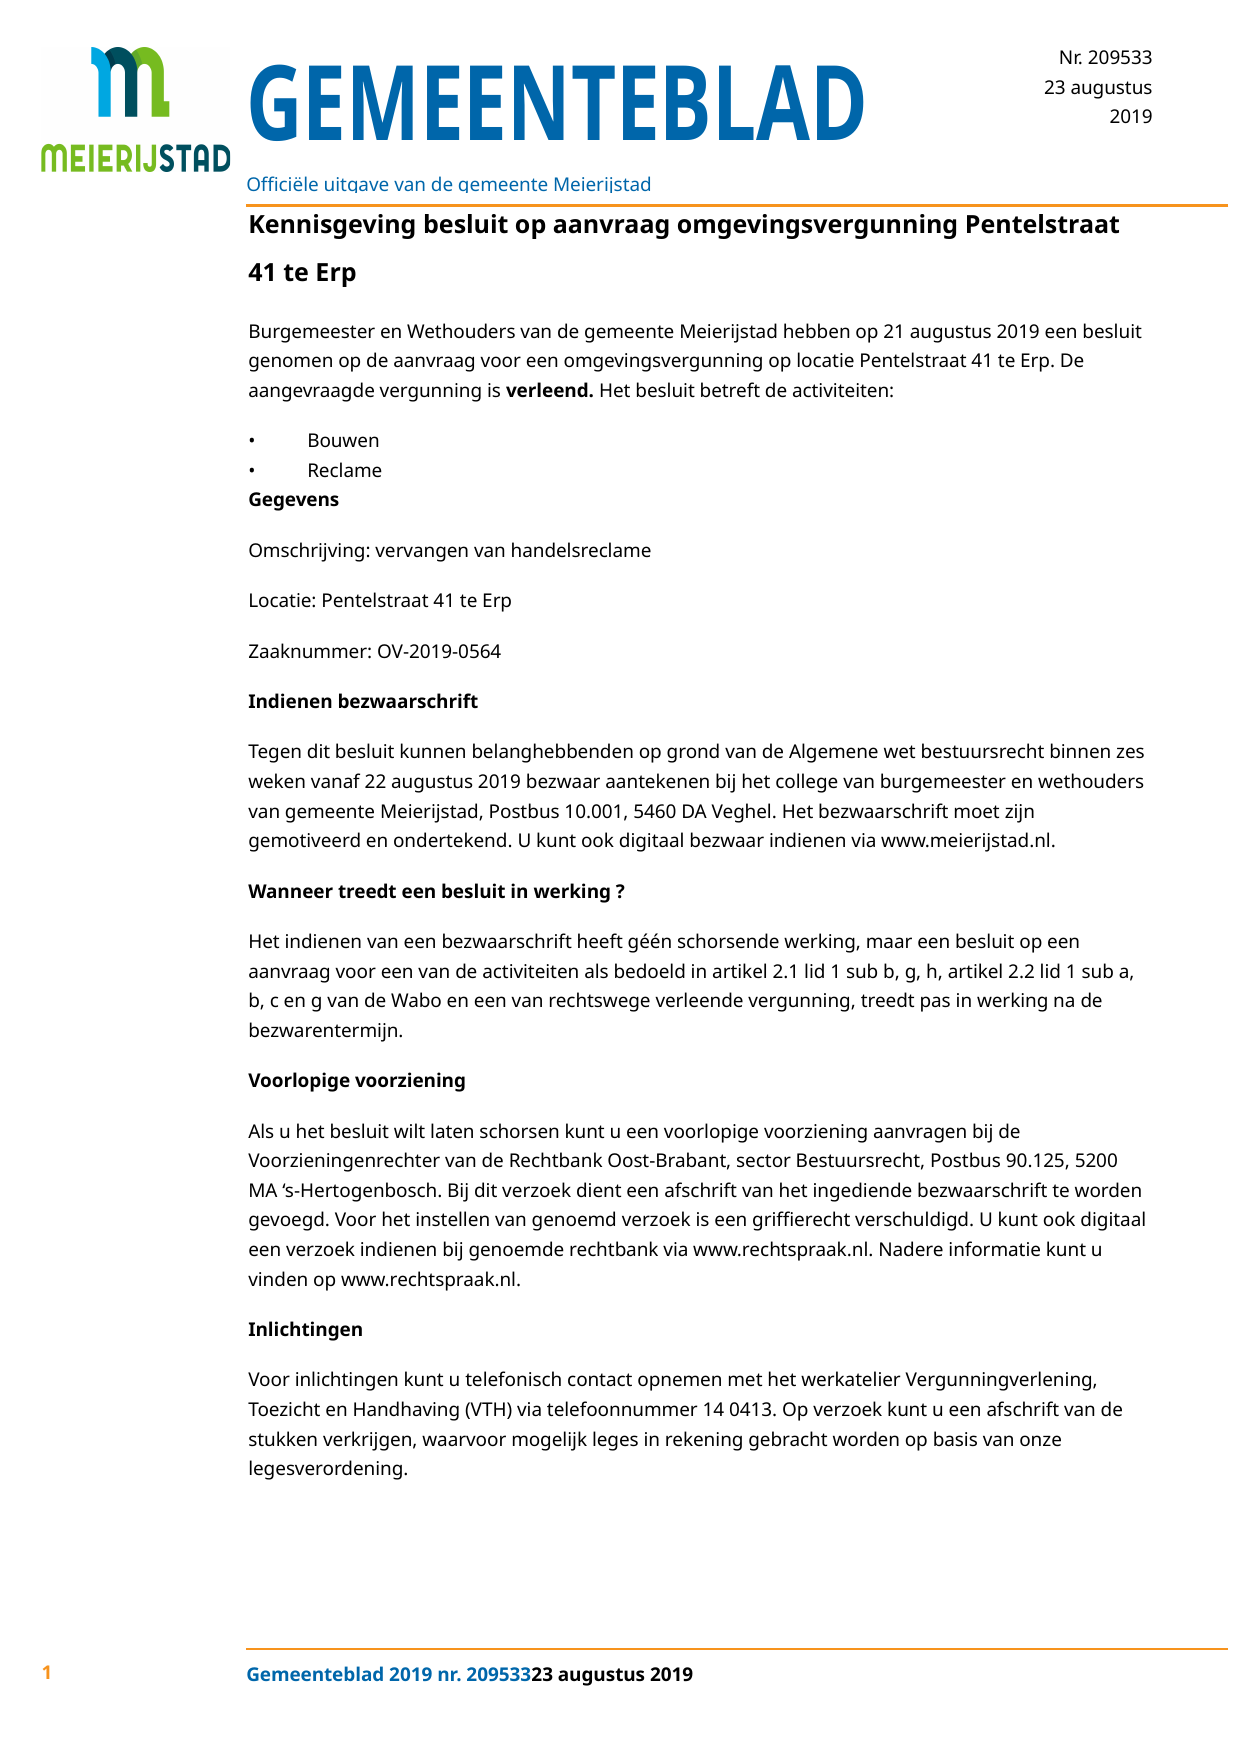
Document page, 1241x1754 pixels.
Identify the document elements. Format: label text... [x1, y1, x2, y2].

text Voor inlichtingen kunt u telefonisch contact opnemen met het werkatelier Vergunningverlening, Toezicht en Handhaving (VTH) via telefoonnummer 14 0413. Op verzoek kunt u een afschrift van de stukken verkrijgen, waarvoor mogelijk leges in rekening gebracht worden op basis van onze legesverordening. [248, 1367, 1152, 1481]
list Bouwen [248, 427, 1152, 453]
text Gegevens [248, 487, 1152, 512]
text Voorlopige voorziening [248, 1067, 1152, 1093]
picture [41, 47, 231, 172]
text Inlichtingen [248, 1316, 1152, 1342]
text Burgemeester en Wethouders van de gemeente Meierijstad hebben op 21 augustus 2019 een besluit genomen op de aanvraag voor een omgevingsvergunning op locatie Pentelstraat 41 te Erp. De aangevraagde vergunning is verleend. Het besluit betreft de activiteiten: [248, 318, 1152, 403]
text Locatie: Pentelstraat 41 te Erp [248, 587, 1152, 613]
list Reclame [248, 457, 1152, 483]
text Omschrijving: vervangen van handelsreclame [248, 537, 1152, 563]
text Kennisgeving besluit op aanvraag omgevingsvergunning Pentelstraat 41 te Erp [248, 207, 1152, 288]
text Wanneer treedt een besluit in werking ? [248, 878, 1152, 904]
text Indienen bezwaarschrift [248, 688, 1152, 714]
text Tegen dit besluit kunnen belanghebbenden op grond van de Algemene wet bestuursrecht binnen zes weken vanaf 22 augustus 2019 bezwaar aantekenen bij het college van burgemeester en wethouders van gemeente Meierijstad, Postbus 10.001, 5460 DA Veghel. Het bezwaarschrift moet zijn gemotiveerd en ondertekend. U kunt ook digitaal bezwaar indienen via www.meierijstad.nl. [248, 739, 1152, 853]
text Het indienen van een bezwaarschrift heeft géén schorsende werking, maar een besluit op een aanvraag voor een van de activiteiten als bedoeld in artikel 2.1 lid 1 sub b, g, h, artikel 2.2 lid 1 sub a, b, c en g van de Wabo en een van rechtswege verleende vergunning, treedt pas in werking na de bezwarentermijn. [248, 928, 1152, 1043]
text Als u het besluit wilt laten schorsen kunt u een voorlopige voorziening aanvragen bij de Voorzieningenrechter van de Rechtbank Oost-Brabant, sector Bestuursrecht, Postbus 90.125, 5200 MA ‘s-Hertogenbosch. Bij dit verzoek dient een afschrift van het ingediende bezwaarschrift te worden gevoegd. Voor het instellen van genoemd verzoek is een griffierecht verschuldigd. U kunt ook digitaal een verzoek indienen bij genoemde rechtbank via www.rechtspraak.nl. Nadere informatie kunt u vinden op www.rechtspraak.nl. [248, 1118, 1152, 1292]
text Zaaknummer: OV-2019-0564 [248, 638, 1152, 664]
